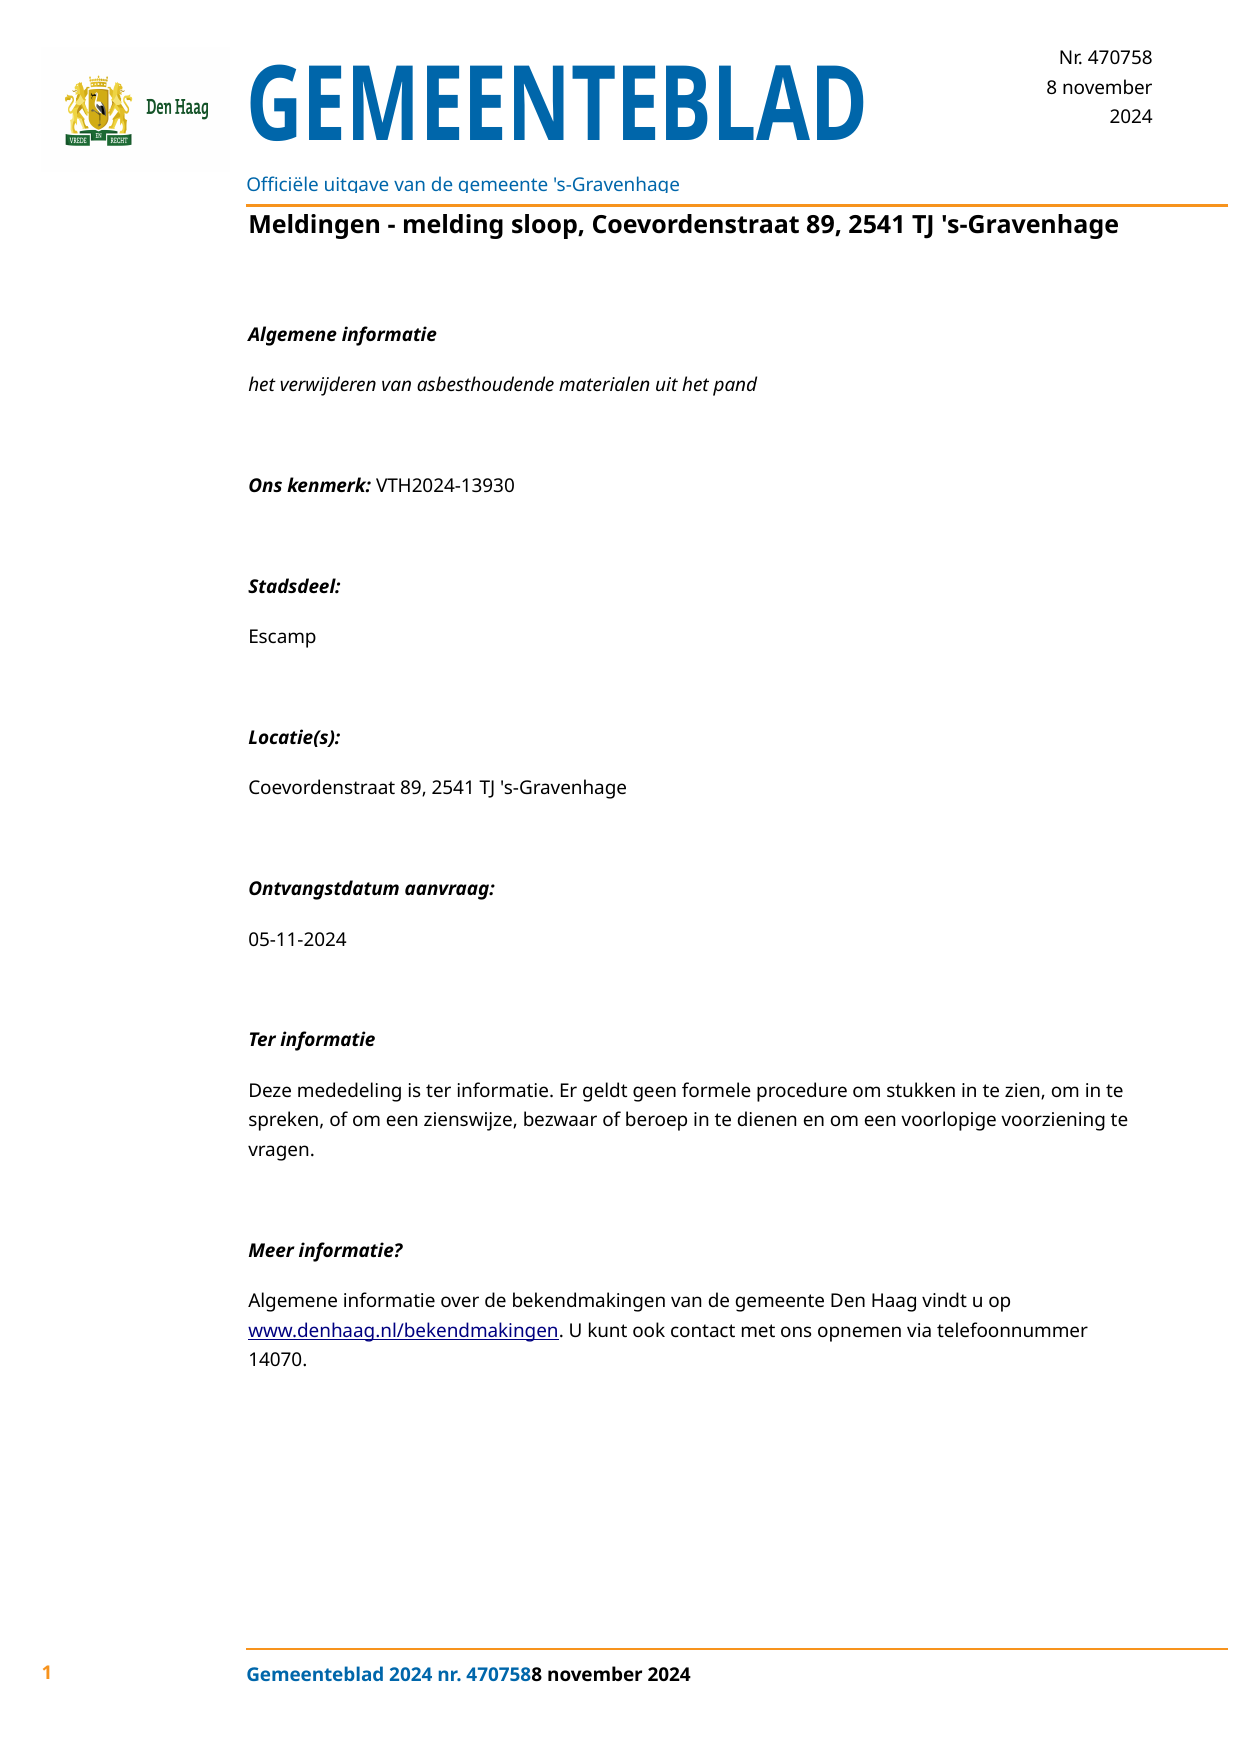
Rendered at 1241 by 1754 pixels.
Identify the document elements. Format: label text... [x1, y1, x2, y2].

text 05-11-2024 [248, 926, 1152, 951]
text Ter informatie [248, 1027, 1152, 1052]
text Ons kenmerk: VTH2024-13930 [248, 472, 1152, 498]
text Deze mededeling is ter informatie. Er geldt geen formele procedure om stukken in te zien, om in te spreken, of om een zienswijze, bezwaar of beroep in te dienen en om een voorlopige voorziening te vragen. [248, 1077, 1152, 1162]
text Meer informatie? [248, 1237, 1152, 1263]
text Algemene informatie [248, 321, 1152, 346]
text Ontvangstdatum aanvraag: [248, 875, 1152, 901]
text het verwijderen van asbesthoudende materialen uit het pand [248, 371, 1152, 397]
text Escamp [248, 623, 1152, 649]
text Coevordenstraat 89, 2541 TJ 's-Gravenhage [248, 774, 1152, 800]
text Meldingen - melding sloop, Coevordenstraat 89, 2541 TJ 's-Gravenhage [248, 207, 1152, 241]
picture [41, 47, 231, 172]
text Algemene informatie over de bekendmakingen van de gemeente Den Haag vindt u op www.denhaag.nl/bekendmakingen. U kunt ook contact met ons opnemen via telefoonnummer 14070. [248, 1287, 1152, 1372]
text Stadsdeel: [248, 573, 1152, 598]
text Locatie(s): [248, 724, 1152, 750]
